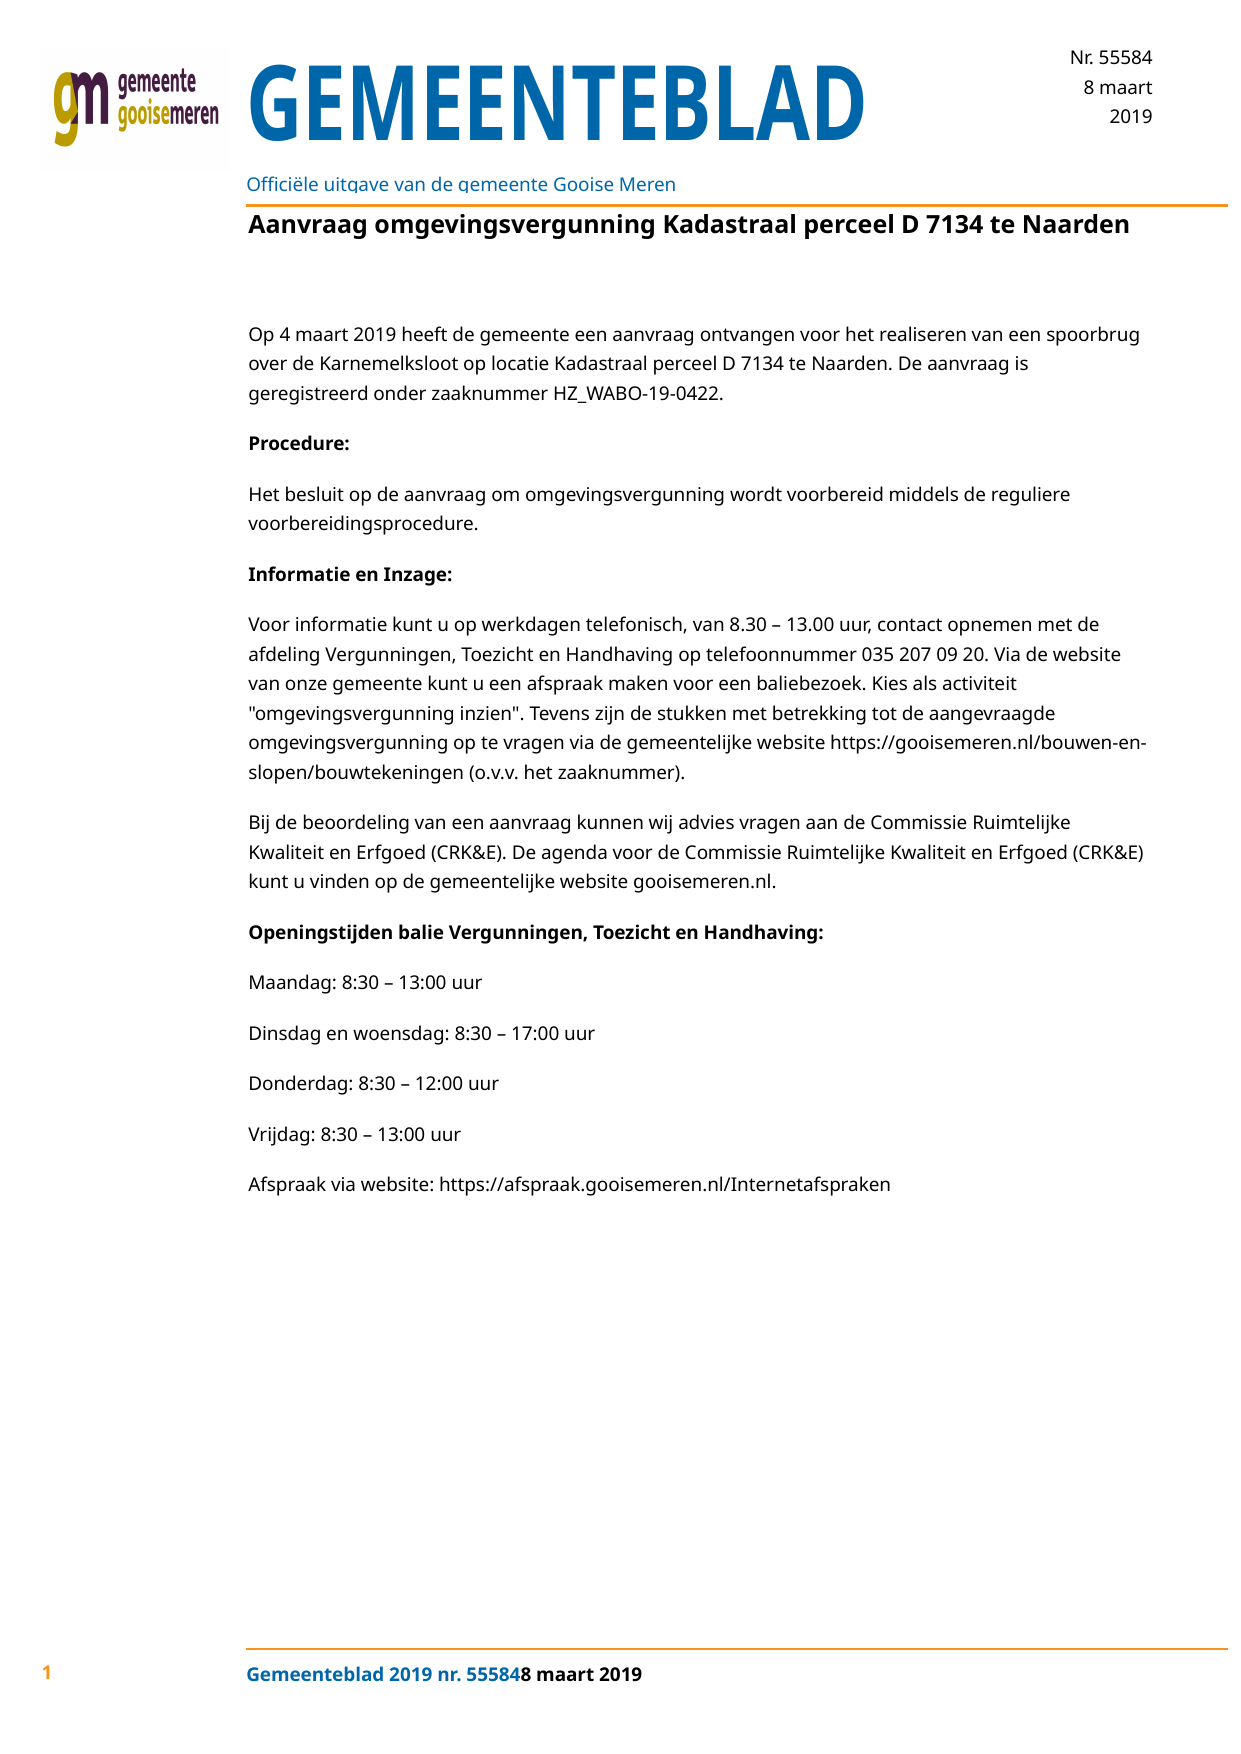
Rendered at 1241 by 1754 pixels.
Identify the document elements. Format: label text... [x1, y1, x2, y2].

text Openingstijden balie Vergunningen, Toezicht en Handhaving: [248, 919, 1152, 945]
text Voor informatie kunt u op werkdagen telefonisch, van 8.30 – 13.00 uur, contact opnemen met de afdeling Vergunningen, Toezicht en Handhaving op telefoonnummer 035 207 09 20. Via de website van onze gemeente kunt u een afspraak maken voor een baliebezoek. Kies als activiteit "omgevingsvergunning inzien". Tevens zijn de stukken met betrekking tot de aangevraagde omgevingsvergunning op te vragen via de gemeentelijke website https://gooisemeren.nl/bouwen-en-slopen/bouwtekeningen (o.v.v. het zaaknummer). [248, 611, 1152, 785]
text Bij de beoordeling van een aanvraag kunnen wij advies vragen aan de Commissie Ruimtelijke Kwaliteit en Erfgoed (CRK&E). De agenda voor de Commissie Ruimtelijke Kwaliteit en Erfgoed (CRK&E) kunt u vinden op de gemeentelijke website gooisemeren.nl. [248, 809, 1152, 894]
text Op 4 maart 2019 heeft de gemeente een aanvraag ontvangen voor het realiseren van een spoorbrug over de Karnemelksloot op locatie Kadastraal perceel D 7134 te Naarden. De aanvraag is geregistreerd onder zaaknummer HZ_WABO-19-0422. [248, 321, 1152, 406]
text Aanvraag omgevingsvergunning Kadastraal perceel D 7134 te Naarden [248, 207, 1152, 241]
text Afspraak via website: https://afspraak.gooisemeren.nl/Internetafspraken [248, 1171, 1152, 1197]
text Procedure: [248, 430, 1152, 456]
text Donderdag: 8:30 – 12:00 uur [248, 1070, 1152, 1096]
text Maandag: 8:30 – 13:00 uur [248, 969, 1152, 995]
text Dinsdag en woensdag: 8:30 – 17:00 uur [248, 1020, 1152, 1046]
text Het besluit op de aanvraag om omgevingsvergunning wordt voorbereid middels de reguliere voorbereidingsprocedure. [248, 481, 1152, 536]
text Informatie en Inzage: [248, 561, 1152, 586]
text Vrijdag: 8:30 – 13:00 uur [248, 1121, 1152, 1146]
picture [41, 47, 231, 172]
